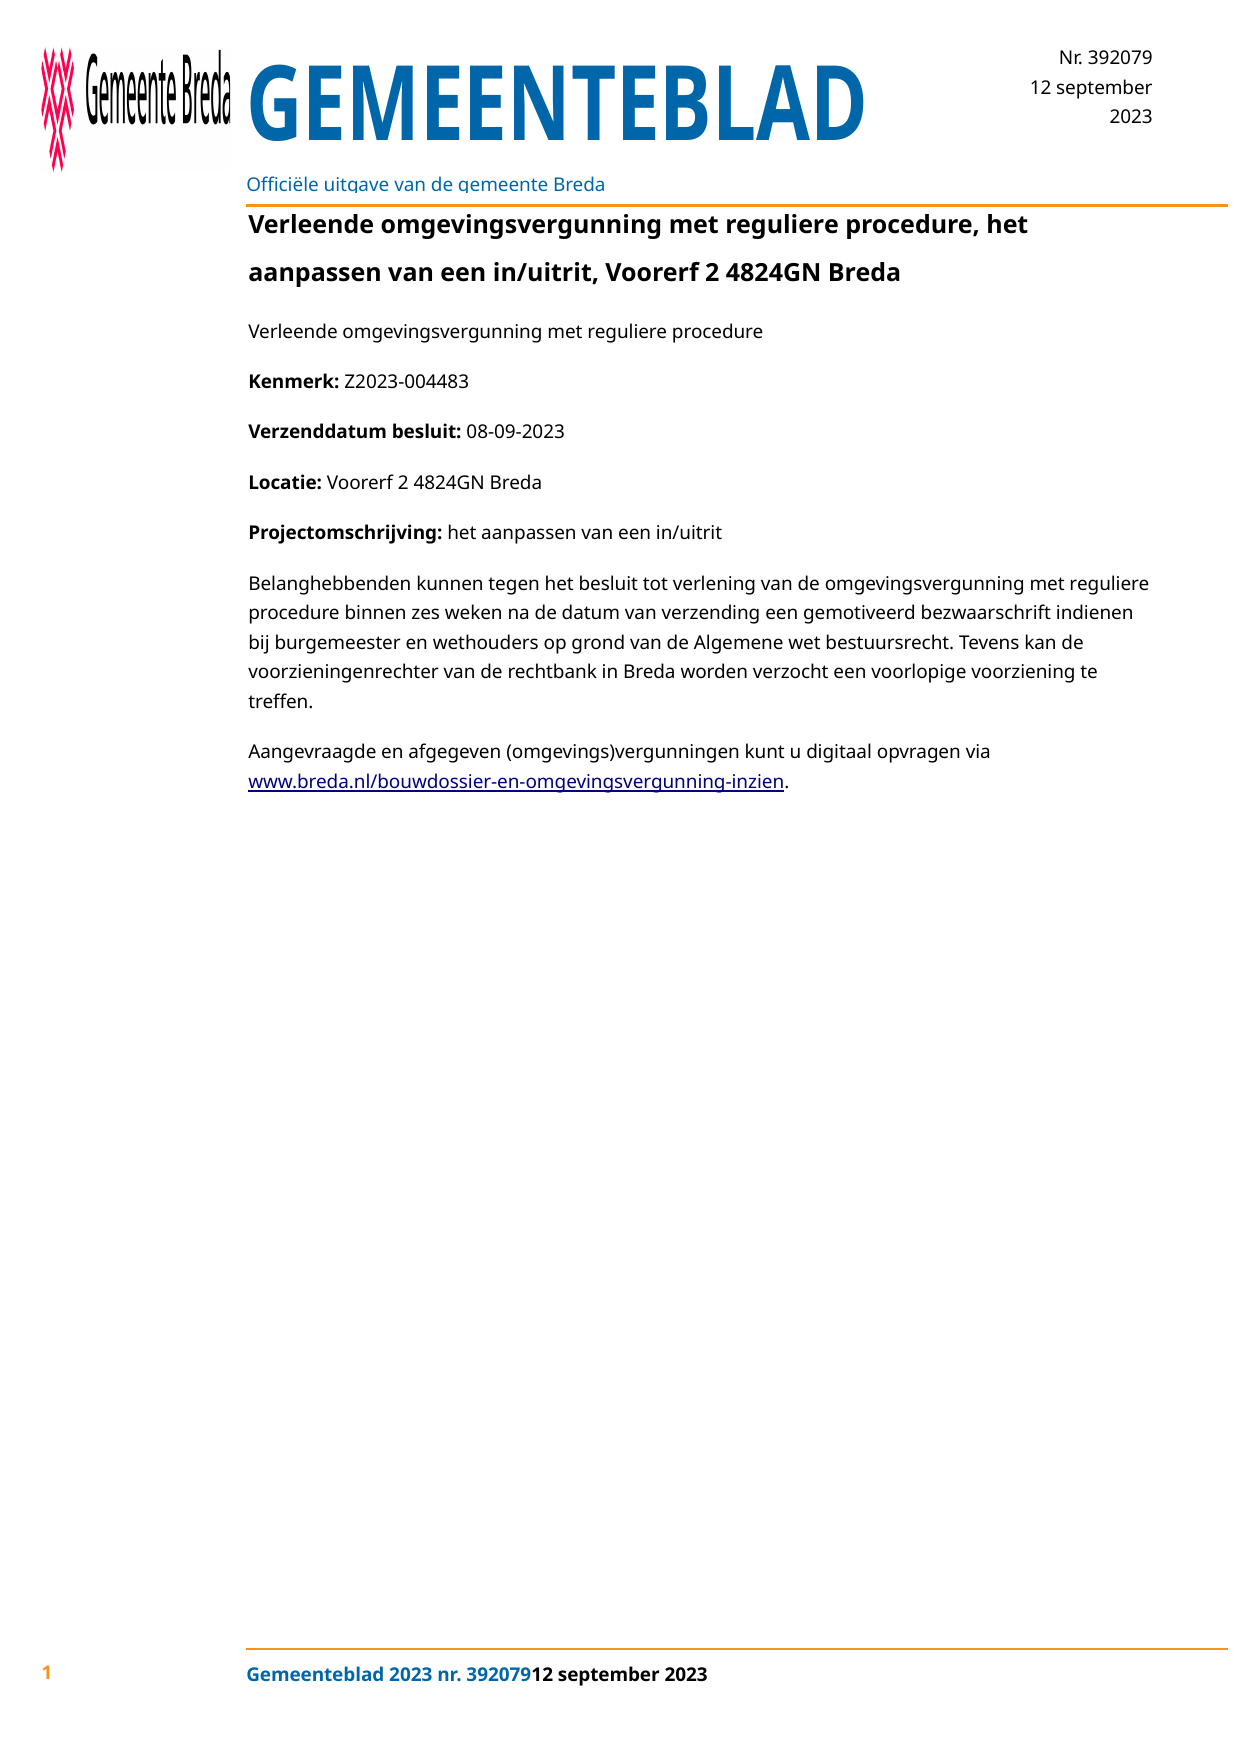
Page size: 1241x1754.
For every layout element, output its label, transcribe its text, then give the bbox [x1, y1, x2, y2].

text Aangevraagde en afgegeven (omgevings)vergunningen kunt u digitaal opvragen via www.breda.nl/bouwdossier-en-omgevingsvergunning-inzien. [248, 739, 1152, 794]
picture [41, 47, 231, 172]
text Locatie: Voorerf 2 4824GN Breda [248, 469, 1152, 495]
text Kenmerk: Z2023-004483 [248, 368, 1152, 394]
text Verzenddatum besluit: 08-09-2023 [248, 419, 1152, 444]
text Verleende omgevingsvergunning met reguliere procedure, het aanpassen van een in/uitrit, Voorerf 2 4824GN Breda [248, 207, 1152, 288]
text Projectomschrijving: het aanpassen van een in/uitrit [248, 519, 1152, 545]
text Belanghebbenden kunnen tegen het besluit tot verlening van de omgevingsvergunning met reguliere procedure binnen zes weken na de datum van verzending een gemotiveerd bezwaarschrift indienen bij burgemeester en wethouders op grond van de Algemene wet bestuursrecht. Tevens kan de voorzieningenrechter van de rechtbank in Breda worden verzocht een voorlopige voorziening te treffen. [248, 570, 1152, 714]
text Verleende omgevingsvergunning met reguliere procedure [248, 318, 1152, 344]
